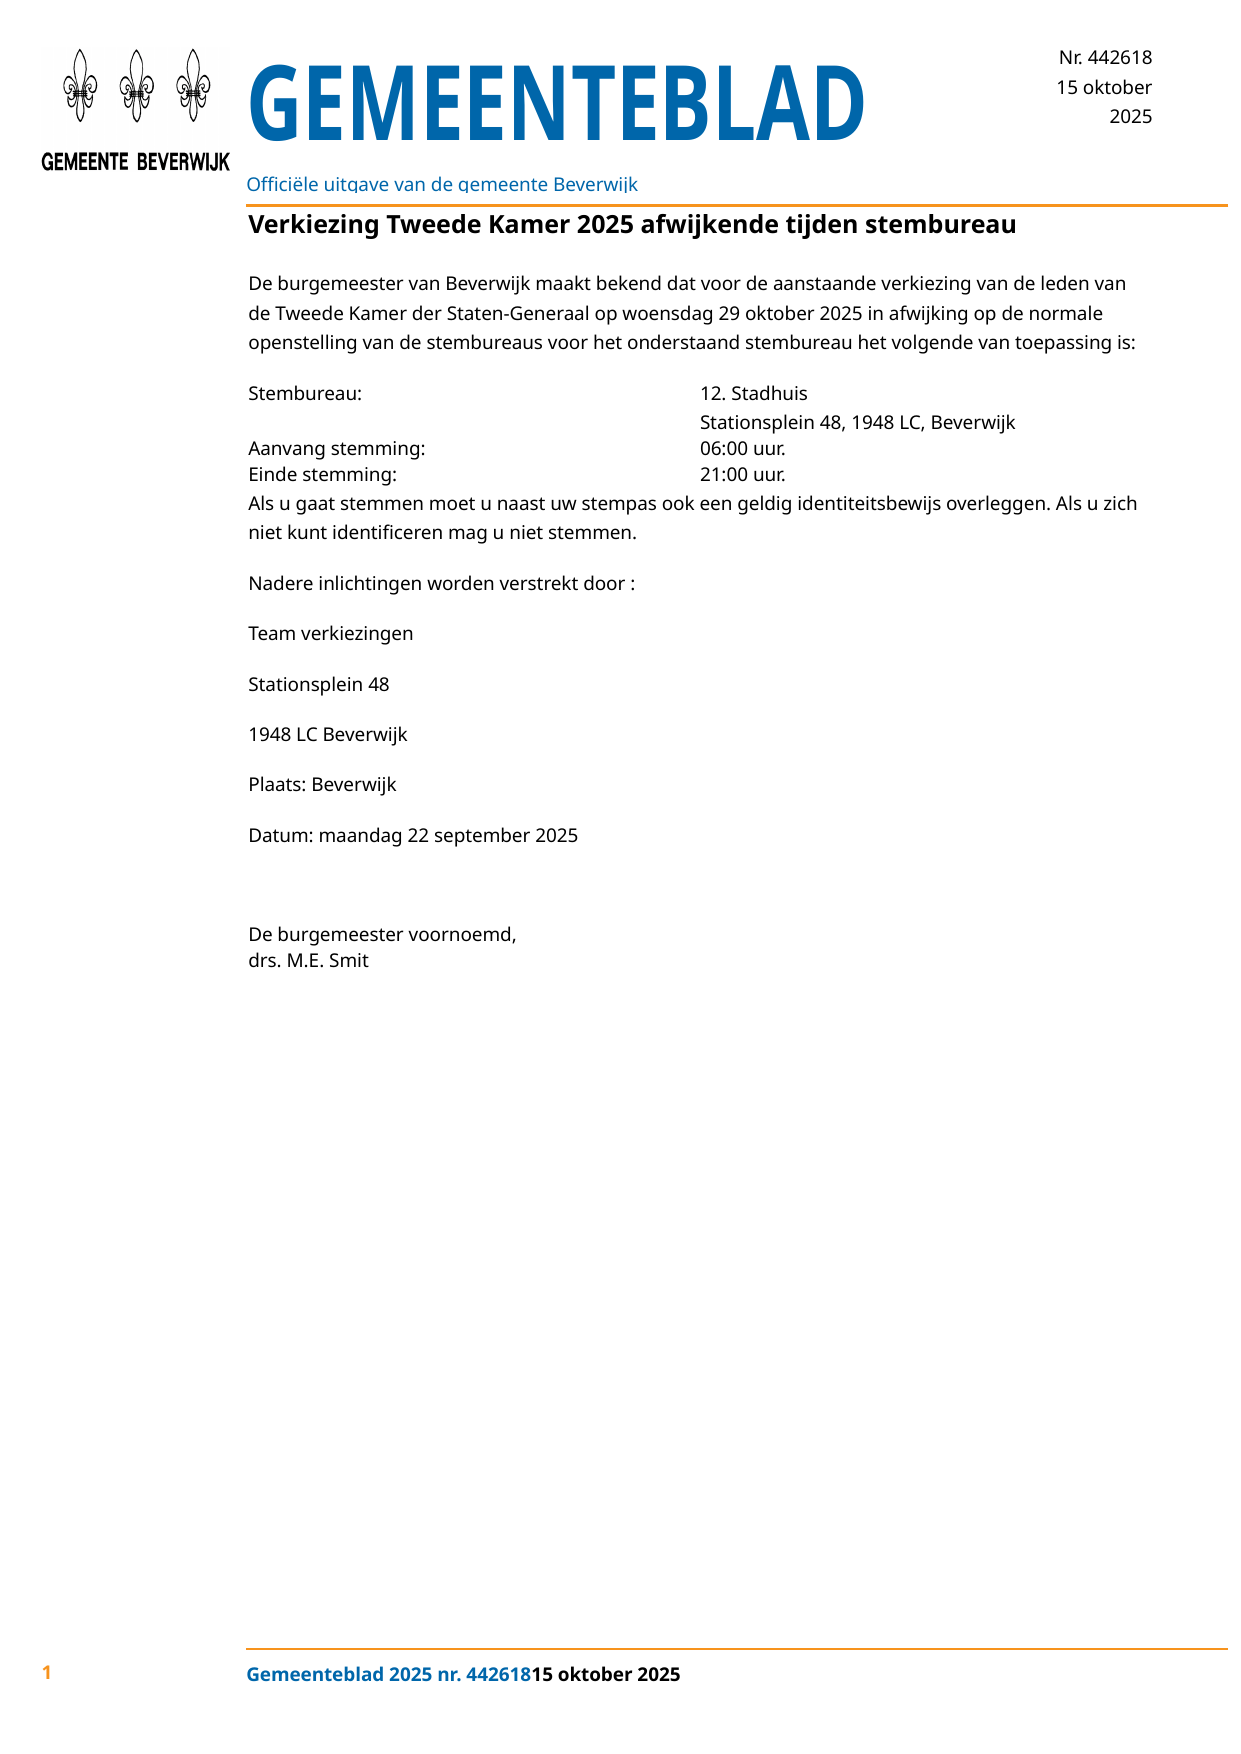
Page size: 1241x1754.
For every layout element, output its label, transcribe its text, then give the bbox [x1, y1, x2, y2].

table_cell 21:00 uur. [700, 461, 1152, 487]
text Plaats: Beverwijk [248, 772, 1152, 797]
table_cell Einde stemming: [248, 461, 700, 487]
table_header Stembureau: [248, 380, 700, 435]
text 1948 LC Beverwijk [248, 721, 1152, 747]
text Datum: maandag 22 september 2025 [248, 822, 1152, 848]
text Nadere inlichtingen worden verstrekt door : [248, 570, 1152, 596]
table_cell 06:00 uur. [700, 435, 1152, 461]
text Stationsplein 48 [248, 671, 1152, 697]
text drs. M.E. Smit [248, 947, 1152, 973]
table_cell Aanvang stemming: [248, 435, 700, 461]
text Team verkiezingen [248, 620, 1152, 646]
table_header 12. Stadhuis Stationsplein 48, 1948 LC, Beverwijk [700, 380, 1152, 435]
text De burgemeester voornoemd, [248, 921, 1152, 947]
picture [41, 47, 231, 172]
text De burgemeester van Beverwijk maakt bekend dat voor de aanstaande verkiezing van de leden van de Tweede Kamer der Staten-Generaal op woensdag 29 oktober 2025 in afwijking op de normale openstelling van de stembureaus voor het onderstaand stembureau het volgende van toepassing is: [248, 270, 1152, 355]
text Verkiezing Tweede Kamer 2025 afwijkende tijden stembureau [248, 207, 1152, 241]
text Als u gaat stemmen moet u naast uw stempas ook een geldig identiteitsbewijs overleggen. Als u zich niet kunt identificeren mag u niet stemmen. [248, 490, 1152, 545]
